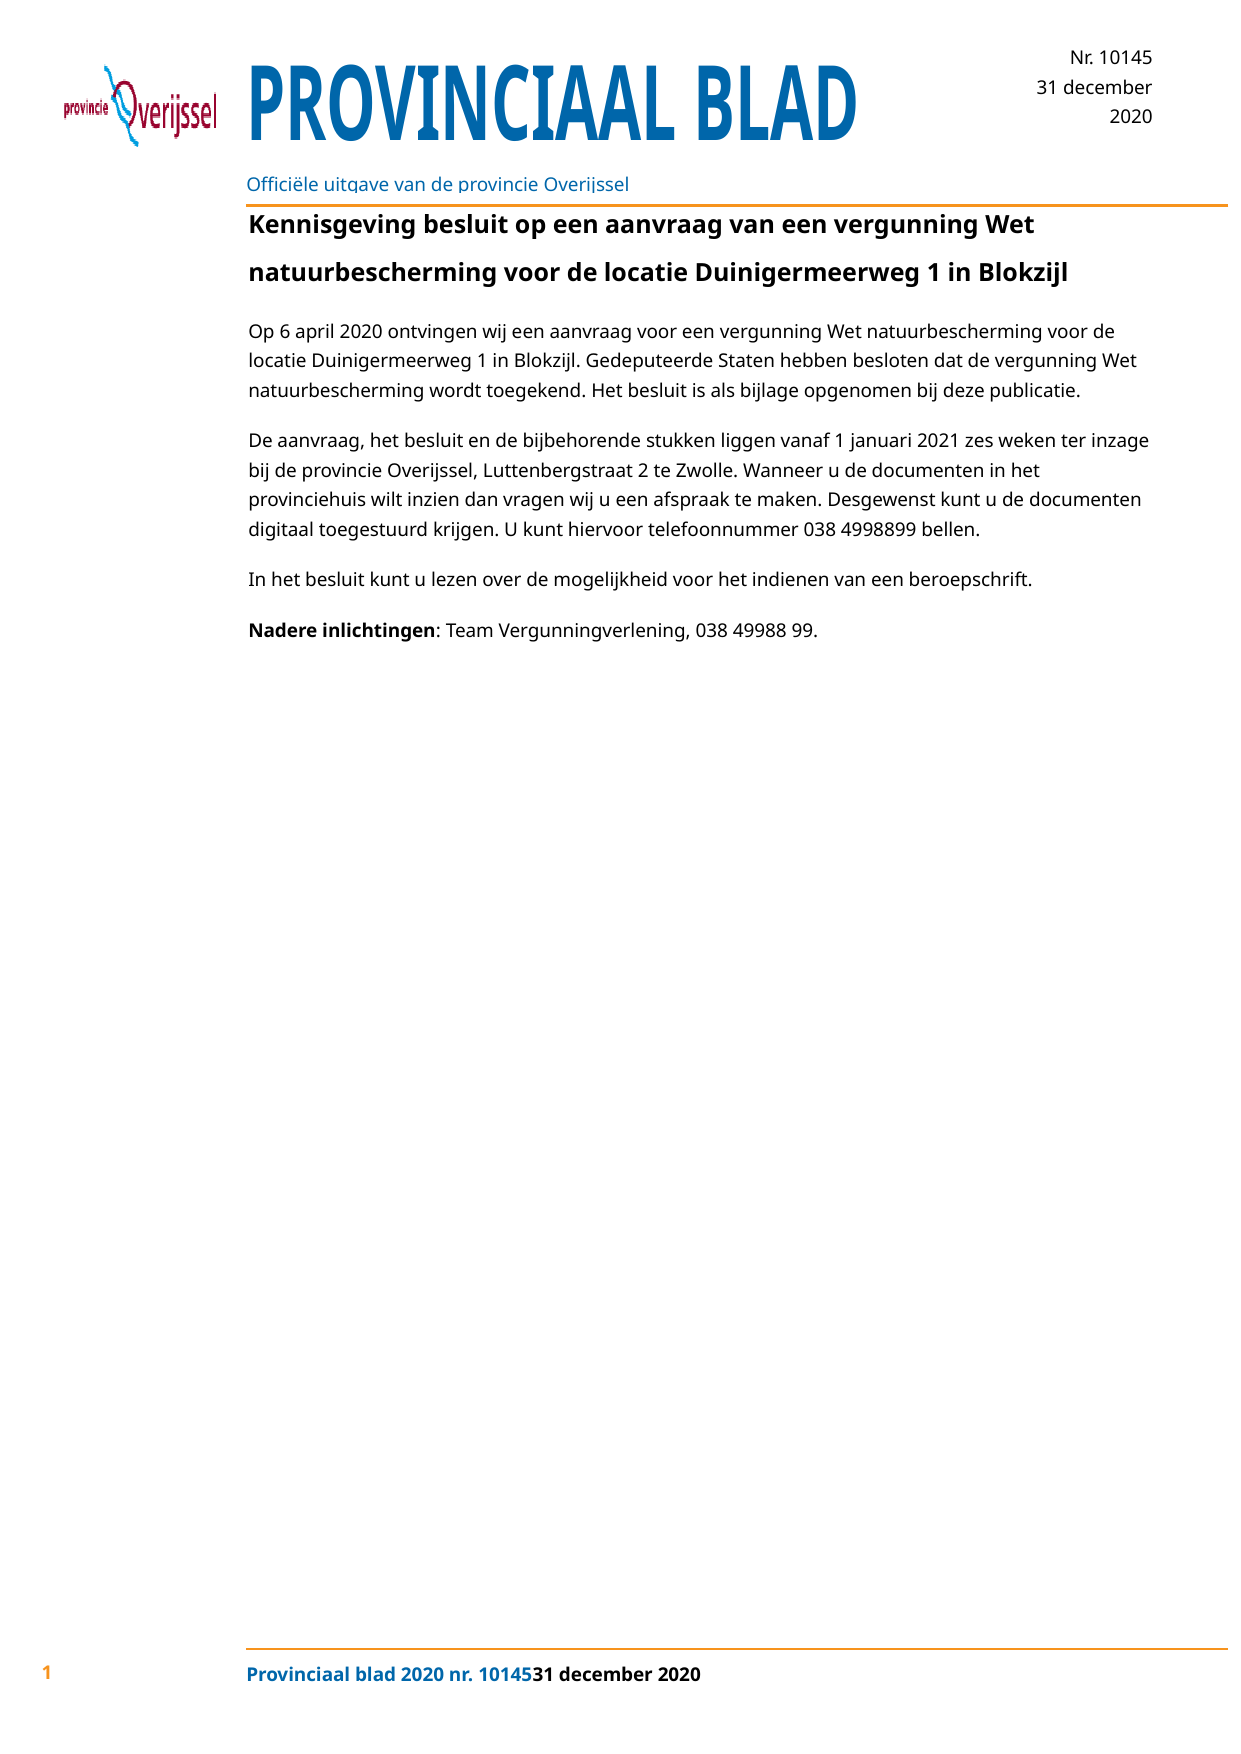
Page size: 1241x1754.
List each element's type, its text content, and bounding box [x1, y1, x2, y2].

text Op 6 april 2020 ontvingen wij een aanvraag voor een vergunning Wet natuurbescherming voor de locatie Duinigermeerweg 1 in Blokzijl. Gedeputeerde Staten hebben besloten dat de vergunning Wet natuurbescherming wordt toegekend. Het besluit is als bijlage opgenomen bij deze publicatie. [248, 318, 1152, 403]
text Nadere inlichtingen: Team Vergunningverlening, 038 49988 99. [248, 617, 1152, 643]
picture [41, 47, 231, 172]
text Kennisgeving besluit op een aanvraag van een vergunning Wet natuurbescherming voor de locatie Duinigermeerweg 1 in Blokzijl [248, 207, 1152, 288]
text De aanvraag, het besluit en de bijbehorende stukken liggen vanaf 1 januari 2021 zes weken ter inzage bij de provincie Overijssel, Luttenbergstraat 2 te Zwolle. Wanneer u de documenten in het provinciehuis wilt inzien dan vragen wij u een afspraak te maken. Desgewenst kunt u de documenten digitaal toegestuurd krijgen. U kunt hiervoor telefoonnummer 038 4998899 bellen. [248, 427, 1152, 542]
text In het besluit kunt u lezen over de mogelijkheid voor het indienen van een beroepschrift. [248, 567, 1152, 592]
